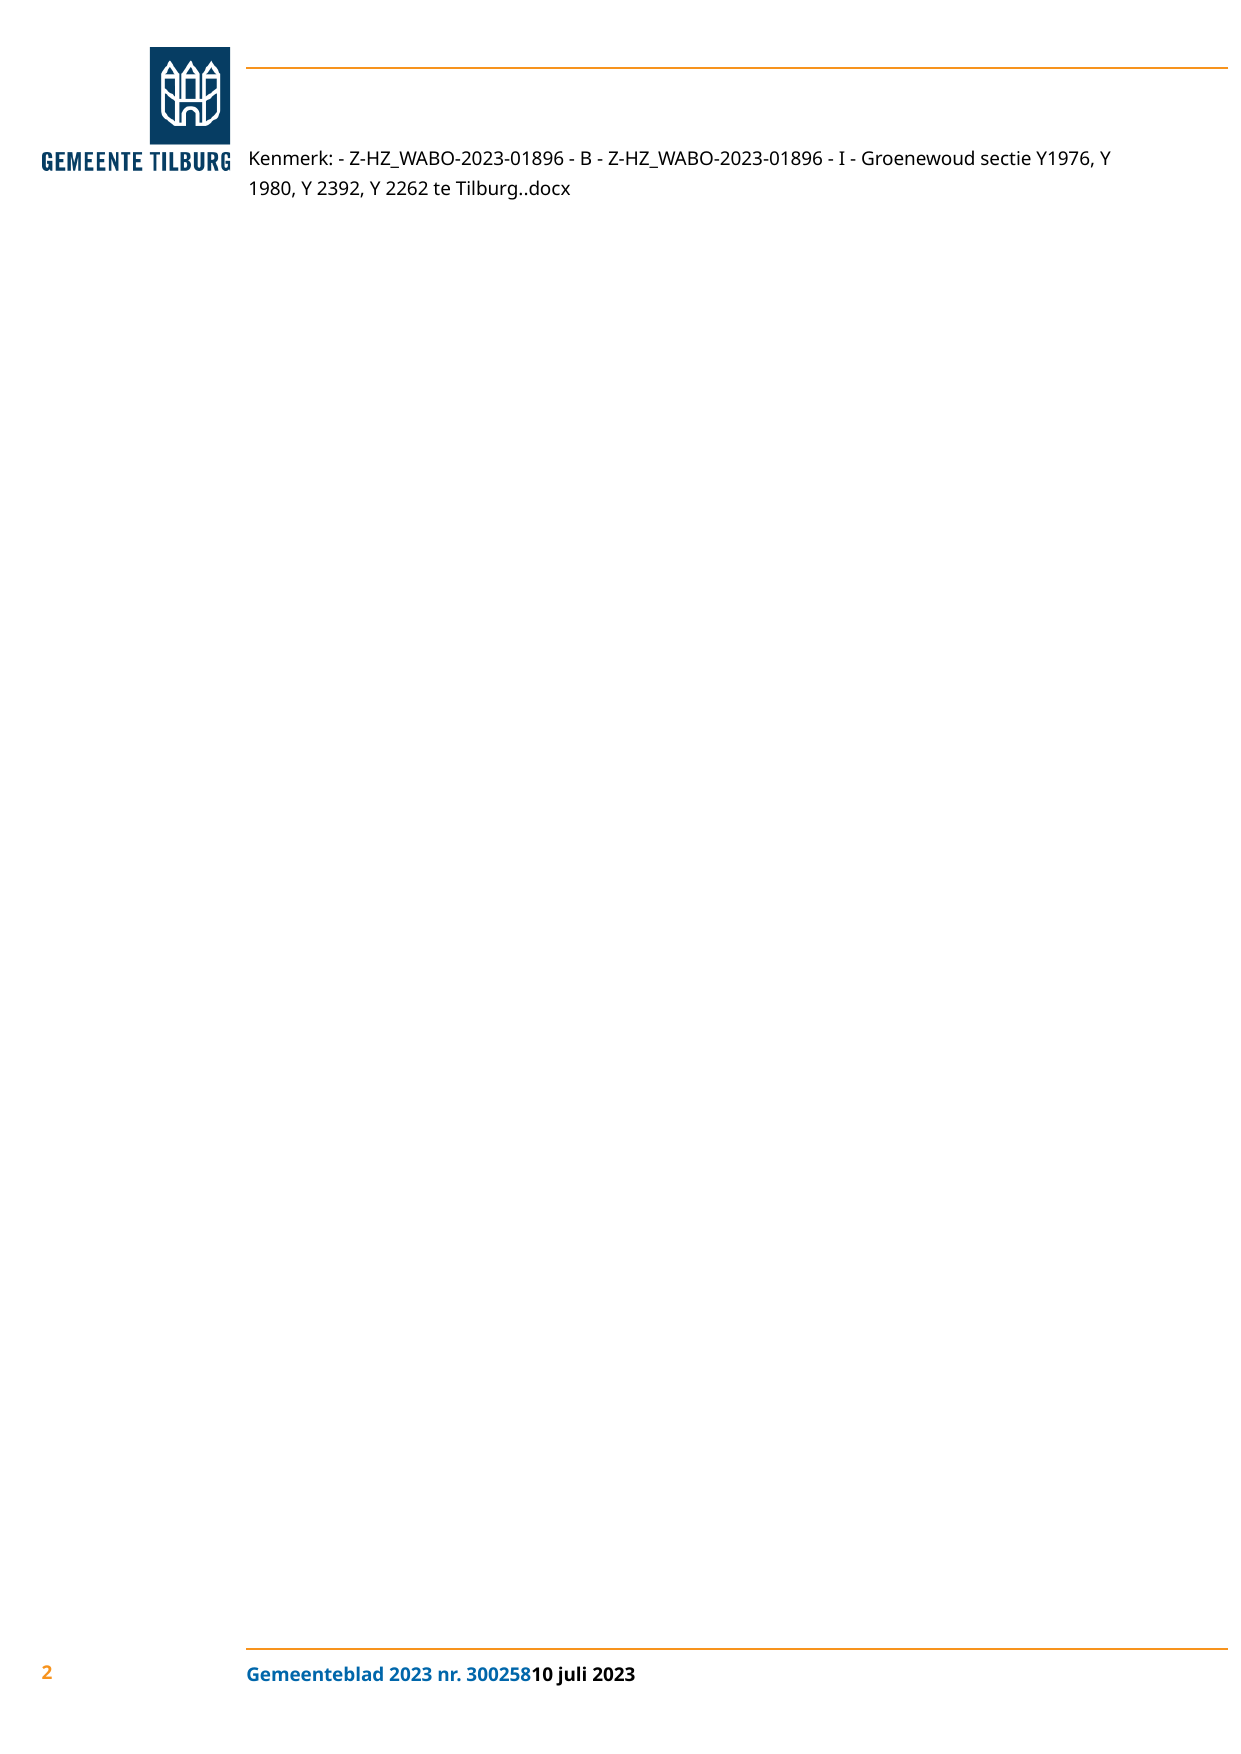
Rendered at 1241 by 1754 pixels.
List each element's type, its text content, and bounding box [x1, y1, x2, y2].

text Kenmerk: - Z-HZ_WABO-2023-01896 - B - Z-HZ_WABO-2023-01896 - I - Groenewoud sectie Y1976, Y 1980, Y 2392, Y 2262 te Tilburg..docx [248, 145, 1152, 201]
picture [41, 47, 231, 172]
